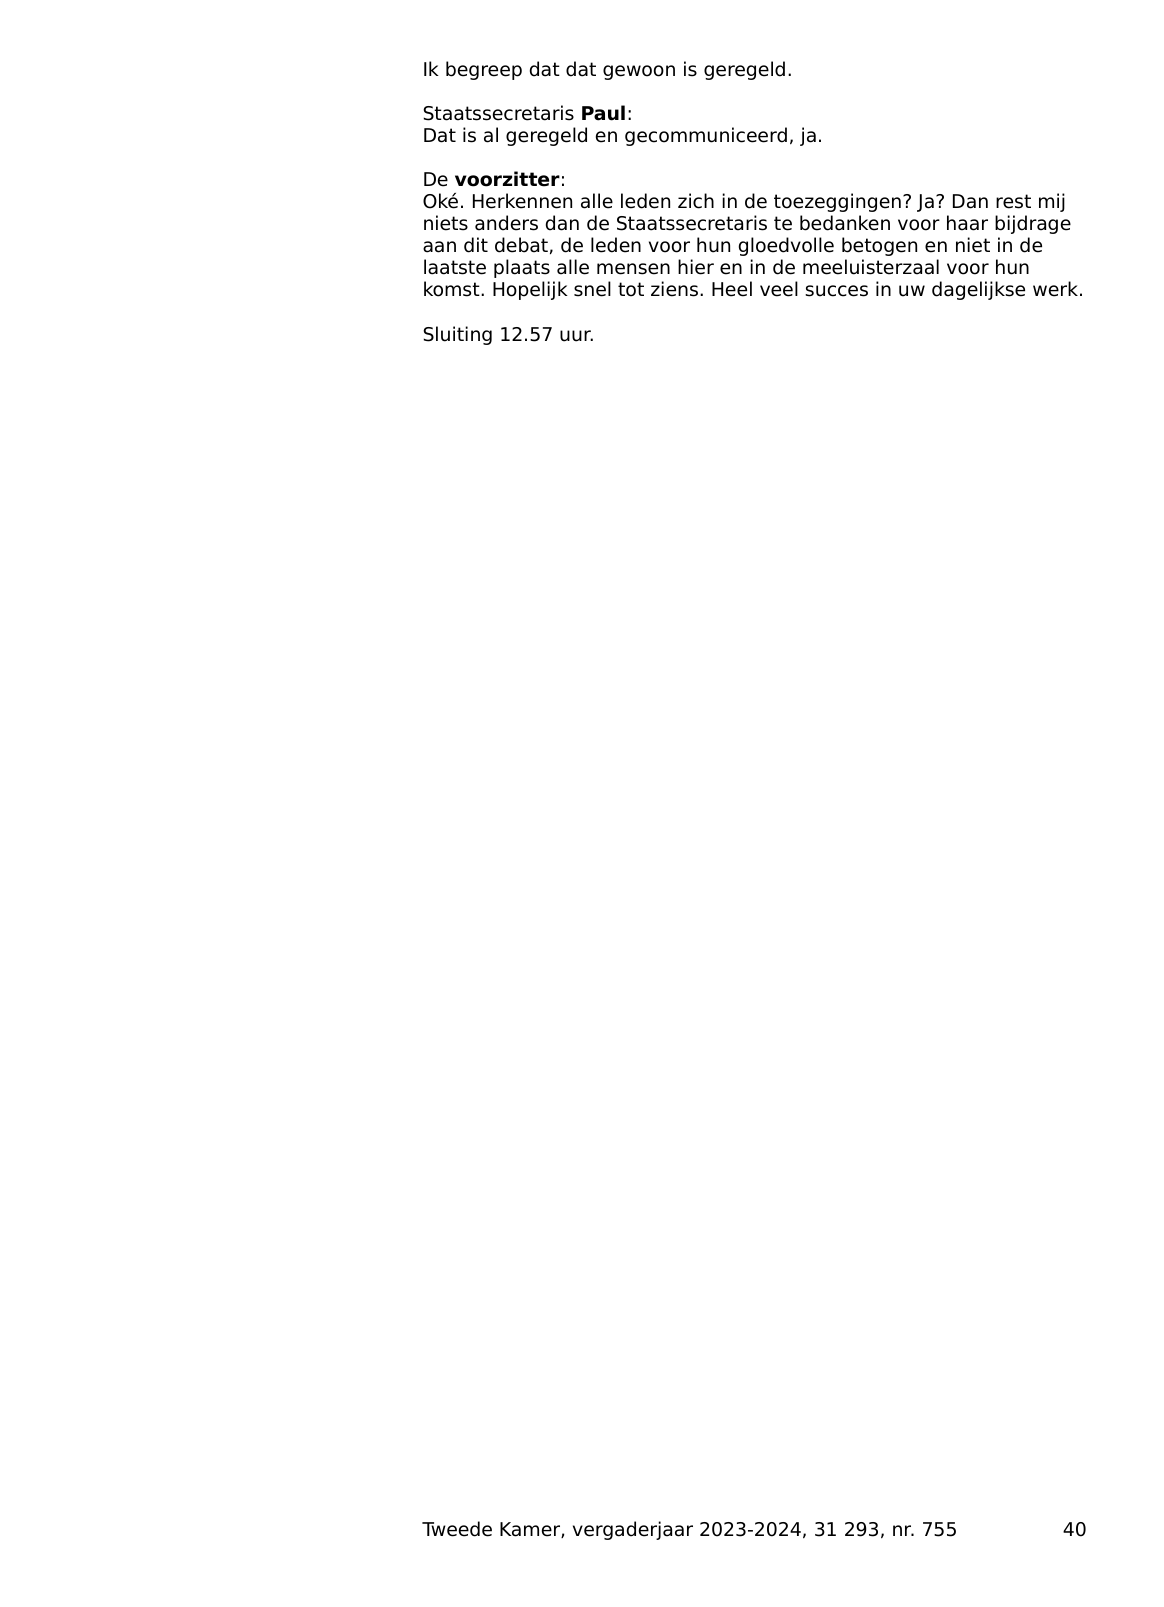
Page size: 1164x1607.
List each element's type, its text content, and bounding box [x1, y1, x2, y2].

text Staatssecretaris Paul: [422, 103, 1087, 125]
text De voorzitter: [422, 169, 1087, 191]
text Ik begreep dat dat gewoon is geregeld. [422, 59, 1087, 81]
text Dat is al geregeld en gecommuniceerd, ja. [422, 125, 1087, 147]
text Oké. Herkennen alle leden zich in de toezeggingen? Ja? Dan rest mij niets anders dan de Staatssecretaris te bedanken voor haar bijdrage aan dit debat, de leden voor hun gloedvolle betogen en niet in de laatste plaats alle mensen hier en in de meeluisterzaal voor hun komst. Hopelijk snel tot ziens. Heel veel succes in uw dagelijkse werk. [422, 191, 1087, 301]
text Sluiting 12.57 uur. [422, 323, 1087, 345]
